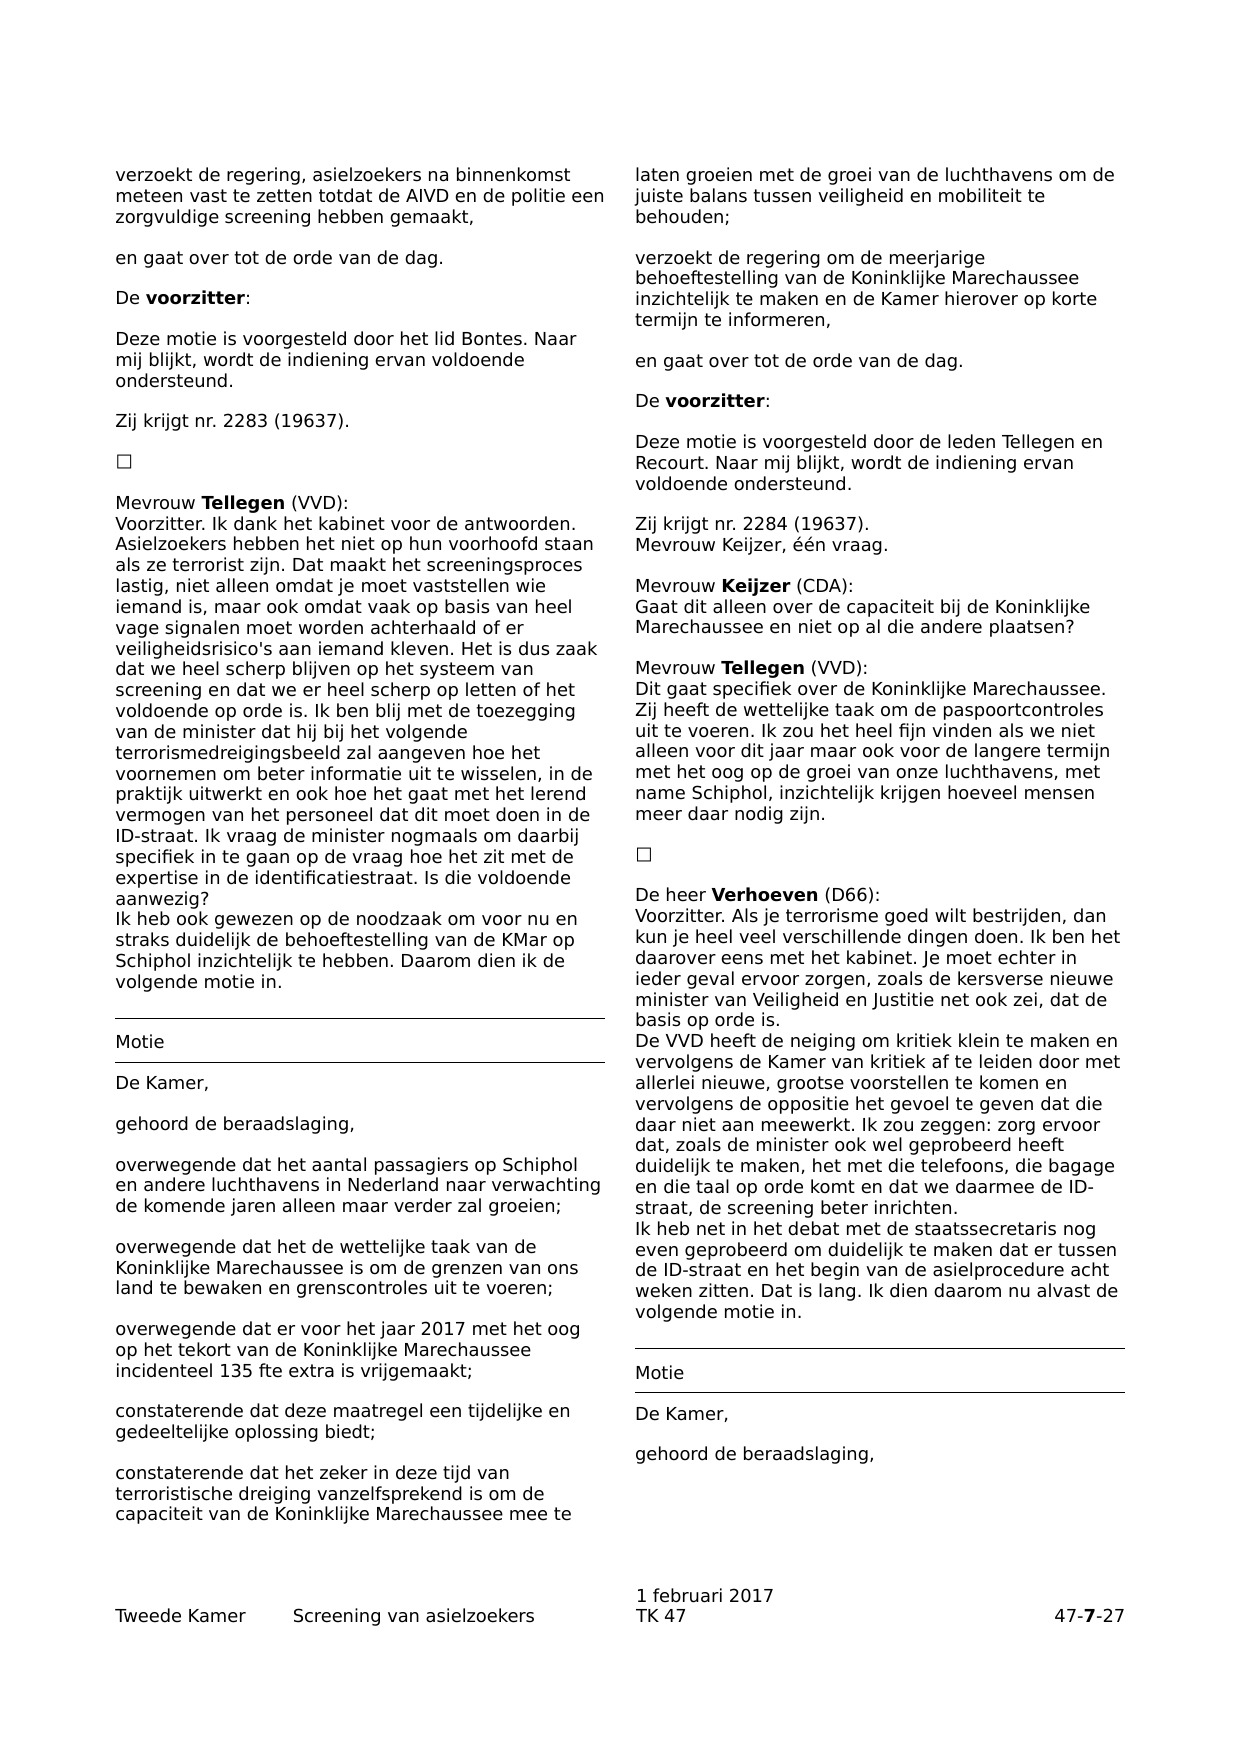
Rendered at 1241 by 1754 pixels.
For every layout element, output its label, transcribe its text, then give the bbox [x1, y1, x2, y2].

text gehoord de beraadslaging, [635, 1444, 1125, 1465]
text Voorzitter. Ik dank het kabinet voor de antwoorden. Asielzoekers hebben het niet op hun voorhoofd staan als ze terrorist zijn. Dat maakt het screeningsproces lastig, niet alleen omdat je moet vaststellen wie iemand is, maar ook omdat vaak op basis van heel vage signalen moet worden achterhaald of er veiligheidsrisico's aan iemand kleven. Het is dus zaak dat we heel scherp blijven op het systeem van screening en dat we er heel scherp op letten of het voldoende op orde is. Ik ben blij met de toezegging van de minister dat hij bij het volgende terrorismedreigingsbeeld zal aangeven hoe het voornemen om beter informatie uit te wisselen, in de praktijk uitwerkt en ook hoe het gaat met het lerend vermogen van het personeel dat dit moet doen in de ID-straat. Ik vraag de minister nogmaals om daarbij specifiek in te gaan op de vraag hoe het zit met de expertise in de identificatiestraat. Is die voldoende aanwezig? [115, 513, 605, 909]
text en gaat over tot de orde van de dag. [635, 350, 1125, 371]
text De VVD heeft de neiging om kritiek klein te maken en vervolgens de Kamer van kritiek af te leiden door met allerlei nieuwe, grootse voorstellen te komen en vervolgens de oppositie het gevoel te geven dat die daar niet aan meewerkt. Ik zou zeggen: zorg ervoor dat, zoals de minister ook wel geprobeerd heeft duidelijk te maken, het met die telefoons, die bagage en die taal op orde komt en dat we daarmee de ID-straat, de screening beter inrichten. [635, 1031, 1125, 1218]
text Gaat dit alleen over de capaciteit bij de Koninklijke Marechaussee en niet op al die andere plaatsen? [635, 596, 1125, 638]
text gehoord de beraadslaging, [115, 1114, 605, 1134]
text en gaat over tot de orde van de dag. [115, 247, 605, 268]
text Mevrouw Keijzer, één vraag. [635, 535, 1125, 556]
text Zij krijgt nr. 2283 (19637). [115, 411, 605, 432]
text constaterende dat het zeker in deze tijd van terroristische dreiging vanzelfsprekend is om de capaciteit van de Koninklijke Marechaussee mee te [115, 1463, 605, 1525]
text overwegende dat er voor het jaar 2017 met het oog op het tekort van de Koninklijke Marechaussee incidenteel 135 fte extra is vrijgemaakt; [115, 1319, 605, 1381]
text De voorzitter: [115, 288, 605, 309]
text verzoekt de regering, asielzoekers na binnenkomst meteen vast te zetten totdat de AIVD en de politie een zorgvuldige screening hebben gemaakt, [115, 165, 605, 227]
text Deze motie is voorgesteld door de leden Tellegen en Recourt. Naar mij blijkt, wordt de indiening ervan voldoende ondersteund. [635, 432, 1125, 494]
text Dit gaat specifiek over de Koninklijke Marechaussee. Zij heeft de wettelijke taak om de paspoortcontroles uit te voeren. Ik zou het heel fijn vinden als we niet alleen voor dit jaar maar ook voor de langere termijn met het oog op de groei van onze luchthavens, met name Schiphol, inzichtelijk krijgen hoeveel mensen meer daar nodig zijn. [635, 679, 1125, 824]
text De Kamer, [635, 1403, 1125, 1424]
text ⬜ [635, 844, 1125, 865]
text verzoekt de regering om de meerjarige behoeftestelling van de Koninklijke Marechaussee inzichtelijk te maken en de Kamer hierover op korte termijn te informeren, [635, 247, 1125, 330]
text ⬜ [115, 452, 605, 473]
text Ik heb net in het debat met de staatssecretaris nog even geprobeerd om duidelijk te maken dat er tussen de ID-straat en het begin van de asielprocedure acht weken zitten. Dat is lang. Ik dien daarom nu alvast de volgende motie in. [635, 1218, 1125, 1323]
text Ik heb ook gewezen op de noodzaak om voor nu en straks duidelijk de behoeftestelling van de KMar op Schiphol inzichtelijk te hebben. Daarom dien ik de volgende motie in. [115, 909, 605, 992]
text De heer Verhoeven (D66): [635, 885, 1125, 906]
text Motie [635, 1363, 1125, 1383]
text overwegende dat het aantal passagiers op Schiphol en andere luchthavens in Nederland naar verwachting de komende jaren alleen maar verder zal groeien; [115, 1154, 605, 1217]
text Mevrouw Keijzer (CDA): [635, 576, 1125, 596]
text constaterende dat deze maatregel een tijdelijke en gedeeltelijke oplossing biedt; [115, 1401, 605, 1443]
text overwegende dat het de wettelijke taak van de Koninklijke Marechaussee is om de grenzen van ons land te bewaken en grenscontroles uit te voeren; [115, 1237, 605, 1299]
text Motie [115, 1032, 605, 1053]
text De Kamer, [115, 1073, 605, 1094]
text Voorzitter. Als je terrorisme goed wilt bestrijden, dan kun je heel veel verschillende dingen doen. Ik ben het daarover eens met het kabinet. Je moet echter in ieder geval ervoor zorgen, zoals de kersverse nieuwe minister van Veiligheid en Justitie net ook zei, dat de basis op orde is. [635, 906, 1125, 1031]
text De voorzitter: [635, 391, 1125, 412]
text Deze motie is voorgesteld door het lid Bontes. Naar mij blijkt, wordt de indiening ervan voldoende ondersteund. [115, 329, 605, 391]
text Mevrouw Tellegen (VVD): [635, 658, 1125, 679]
text Mevrouw Tellegen (VVD): [115, 493, 605, 513]
text laten groeien met de groei van de luchthavens om de juiste balans tussen veiligheid en mobiliteit te behouden; [635, 165, 1125, 227]
text Zij krijgt nr. 2284 (19637). [635, 514, 1125, 535]
